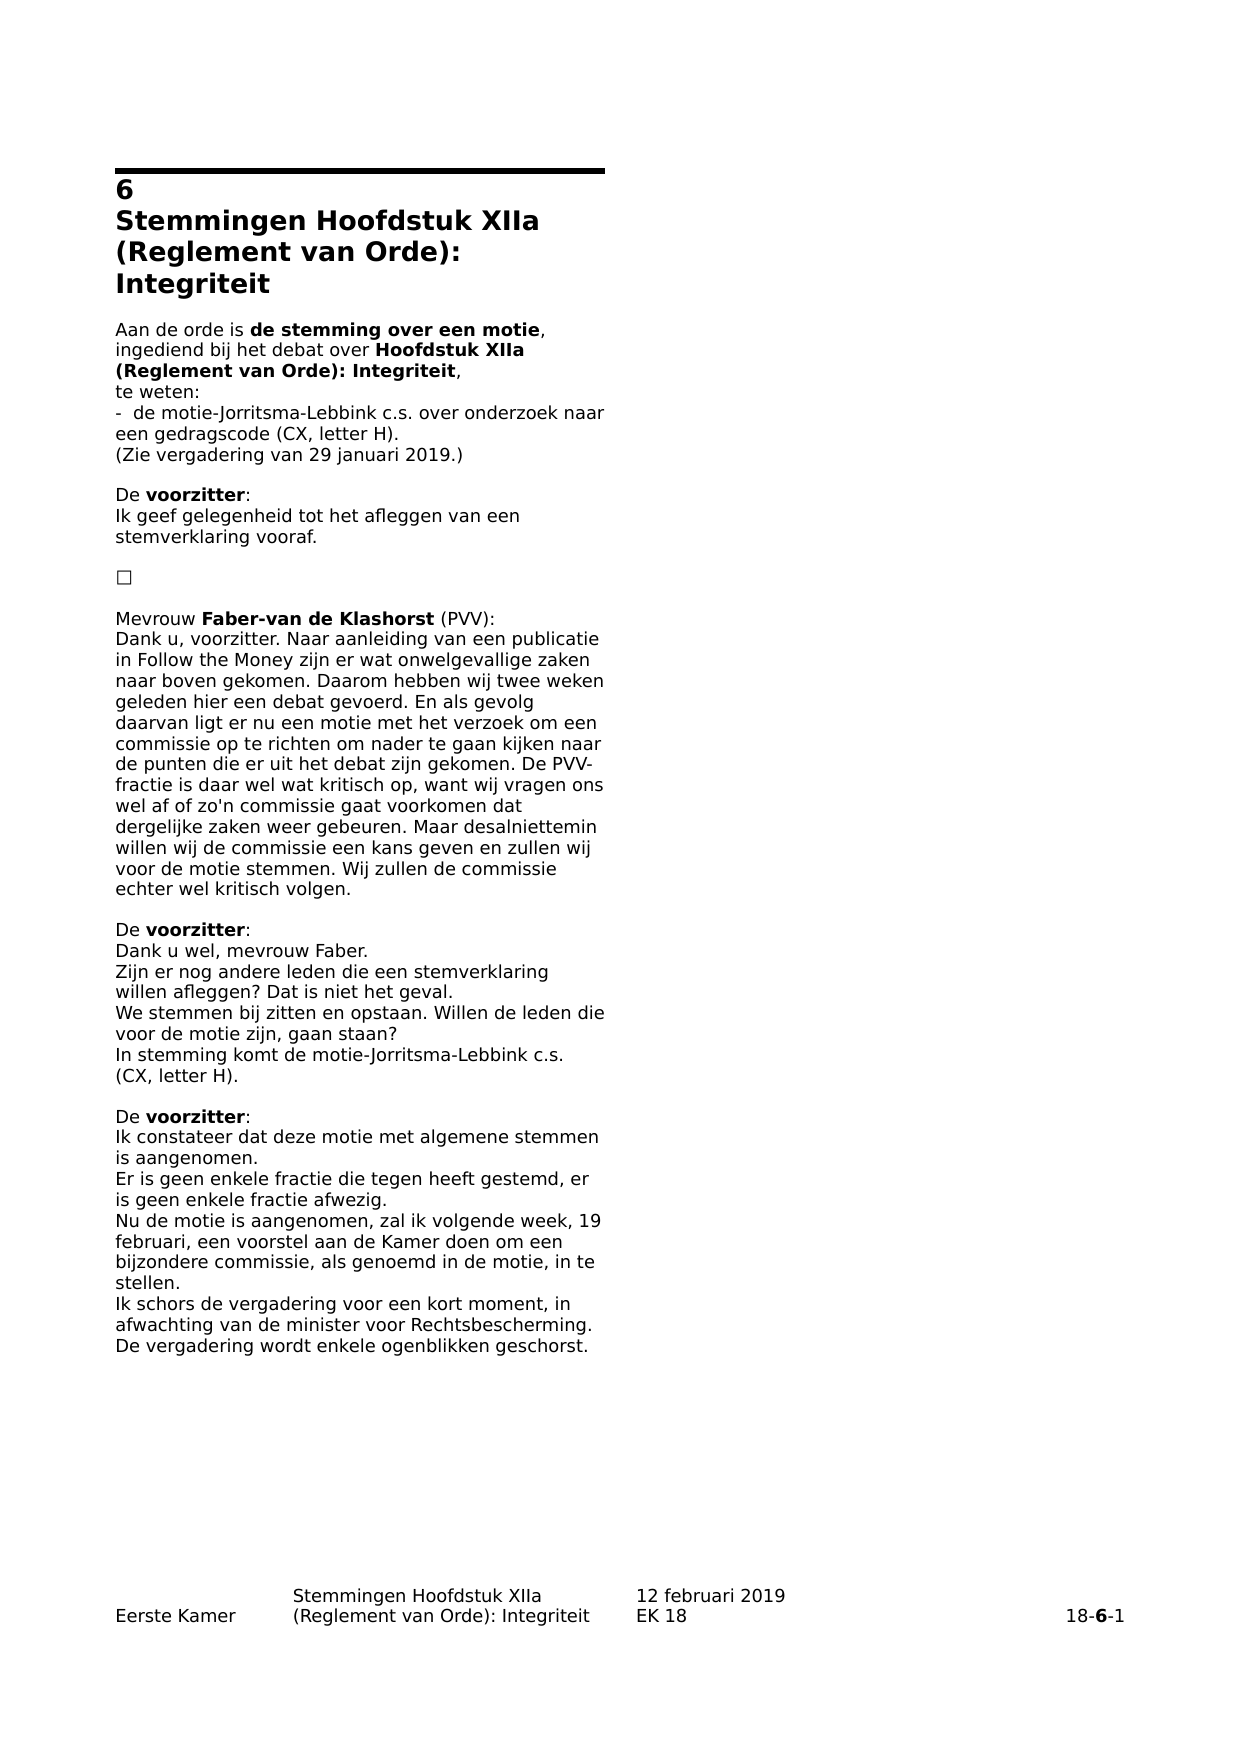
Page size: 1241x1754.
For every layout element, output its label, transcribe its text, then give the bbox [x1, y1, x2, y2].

text Nu de motie is aangenomen, zal ik volgende week, 19 februari, een voorstel aan de Kamer doen om een bijzondere commissie, als genoemd in de motie, in te stellen. [115, 1211, 605, 1294]
text De voorzitter: [115, 1106, 605, 1127]
text Dank u, voorzitter. Naar aanleiding van een publicatie in Follow the Money zijn er wat onwelgevallige zaken naar boven gekomen. Daarom hebben wij twee weken geleden hier een debat gevoerd. En als gevolg daarvan ligt er nu een motie met het verzoek om een commissie op te richten om nader te gaan kijken naar de punten die er uit het debat zijn gekomen. De PVV-fractie is daar wel wat kritisch op, want wij vragen ons wel af of zo'n commissie gaat voorkomen dat dergelijke zaken weer gebeuren. Maar desalniettemin willen wij de commissie een kans geven en zullen wij voor de motie stemmen. Wij zullen de commissie echter wel kritisch volgen. [115, 629, 605, 900]
text De voorzitter: [115, 920, 605, 941]
list de motie-Jorritsma-Lebbink c.s. over onderzoek naar een gedragscode (CX, letter H). [115, 403, 605, 444]
text In stemming komt de motie-Jorritsma-Lebbink c.s. (CX, letter H). [115, 1045, 605, 1086]
text te weten: [115, 382, 605, 403]
text De vergadering wordt enkele ogenblikken geschorst. [115, 1336, 605, 1356]
text (Zie vergadering van 29 januari 2019.) [115, 444, 605, 465]
text Ik schors de vergadering voor een kort moment, in afwachting van de minister voor Rechtsbescherming. [115, 1294, 605, 1336]
text We stemmen bij zitten en opstaan. Willen de leden die voor de motie zijn, gaan staan? [115, 1003, 605, 1045]
text Ik constateer dat deze motie met algemene stemmen is aangenomen. [115, 1127, 605, 1169]
title 6 Stemmingen Hoofdstuk XIIa (Reglement van Orde): Integriteit [115, 174, 605, 299]
text Aan de orde is de stemming over een motie, ingediend bij het debat over Hoofdstuk XIIa (Reglement van Orde): Integriteit, [115, 319, 605, 382]
text Ik geef gelegenheid tot het afleggen van een stemverklaring vooraf. [115, 506, 605, 548]
text Zijn er nog andere leden die een stemverklaring willen afleggen? Dat is niet het geval. [115, 961, 605, 1003]
text Dank u wel, mevrouw Faber. [115, 941, 605, 961]
text De voorzitter: [115, 485, 605, 506]
text Er is geen enkele fractie die tegen heeft gestemd, er is geen enkele fractie afwezig. [115, 1169, 605, 1211]
text Mevrouw Faber-van de Klashorst (PVV): [115, 608, 605, 629]
text ⬜ [115, 568, 605, 588]
